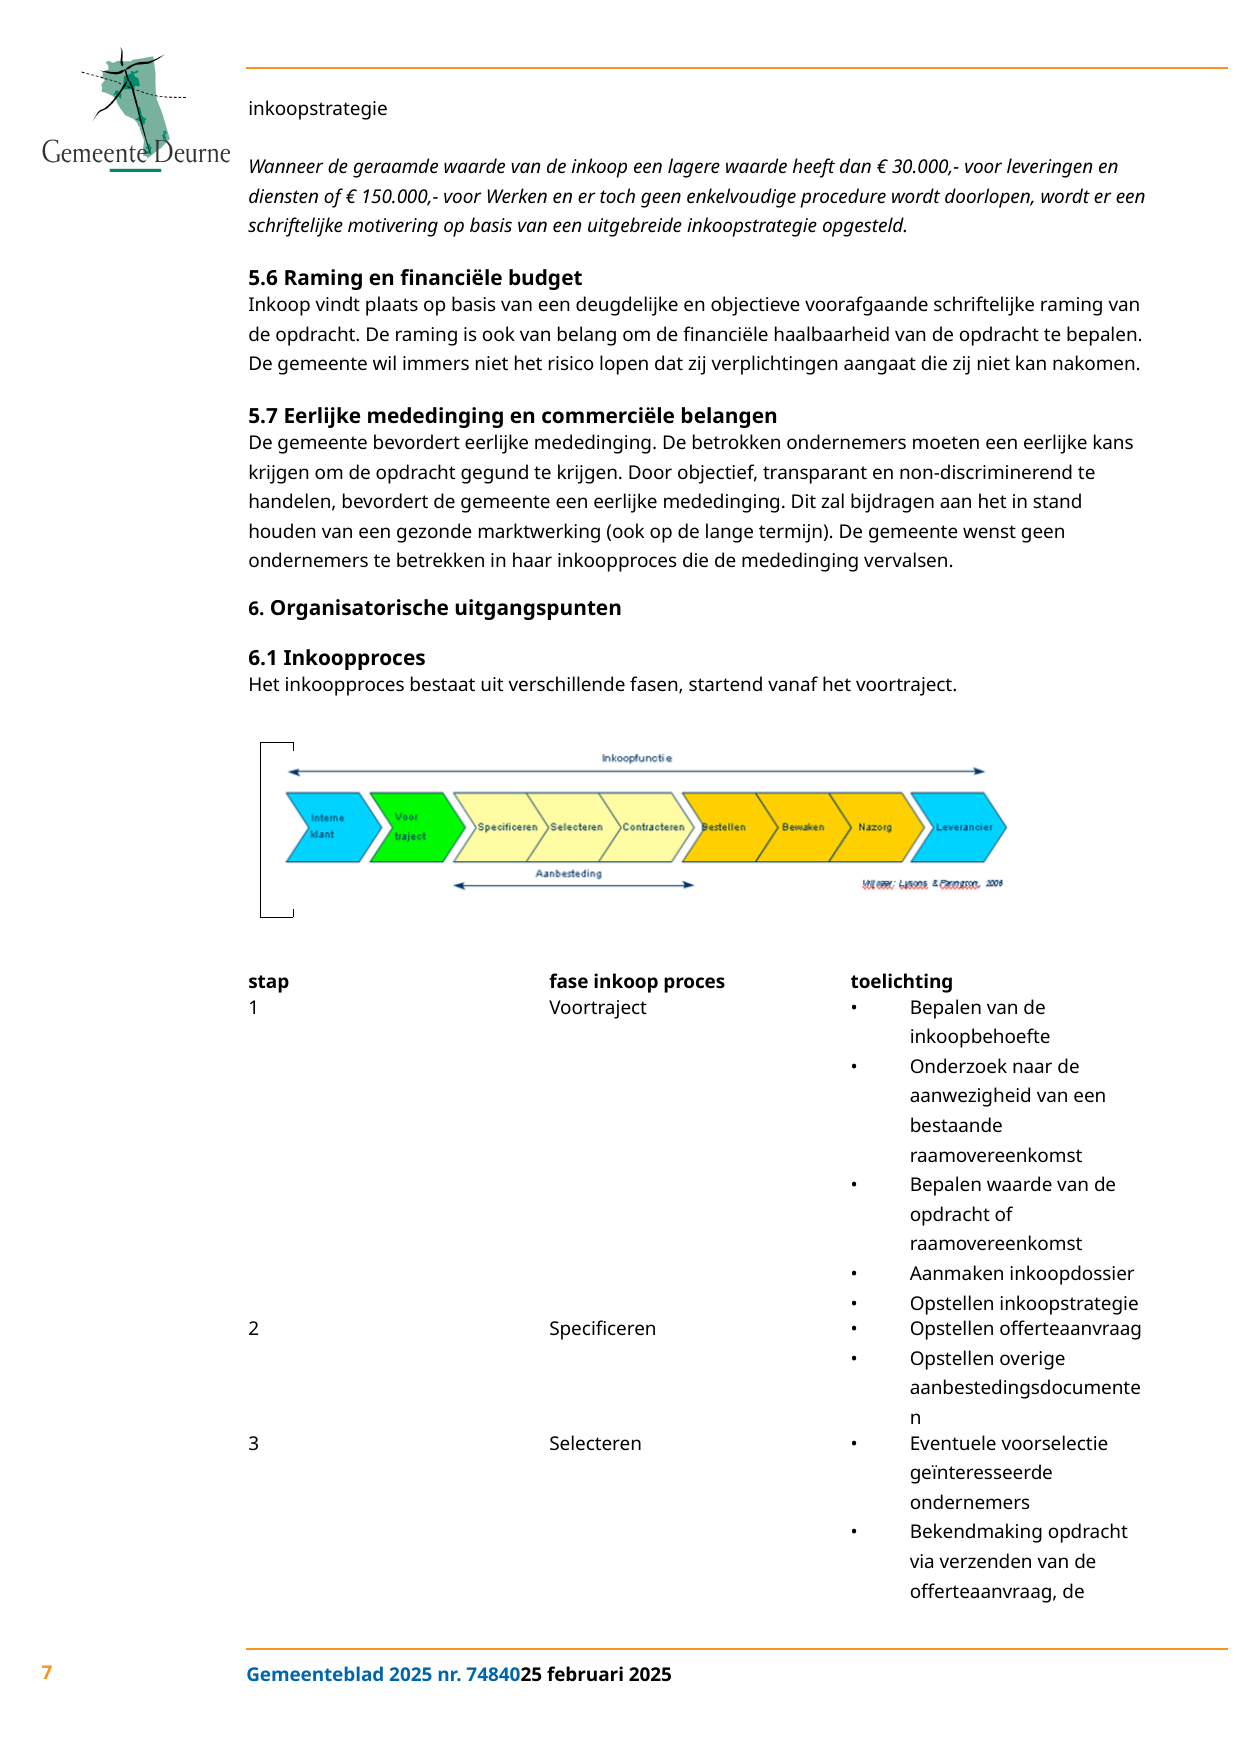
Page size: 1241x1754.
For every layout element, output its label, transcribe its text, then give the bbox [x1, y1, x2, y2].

table_cell Eventuele voorselectie geïnteresseerde ondernemers Bekendmaking opdracht via verzenden van de offerteaanvraag, de [850, 1430, 1152, 1603]
text 6. Organisatorische uitgangspunten [248, 593, 1152, 622]
text Wanneer de geraamde waarde van de inkoop een lagere waarde heeft dan € 30.000,- voor leveringen en diensten of € 150.000,- voor Werken en er toch geen enkelvoudige procedure wordt doorlopen, wordt er een schriftelijke motivering op basis van een uitgebreide inkoopstrategie opgesteld. [248, 153, 1152, 238]
table_header stap [248, 968, 549, 994]
table_header toelichting [850, 968, 1152, 994]
table_cell inkoopstrategie [248, 95, 549, 121]
table_cell [850, 95, 1152, 121]
table_header fase inkoop proces [549, 968, 850, 994]
table_cell Voortraject [549, 994, 850, 1315]
table_cell Bepalen van de inkoopbehoefte Onderzoek naar de aanwezigheid van een bestaande raamovereenkomst Bepalen waarde van de opdracht of raamovereenkomst Aanmaken inkoopdossier Opstellen inkoopstrategie [850, 994, 1152, 1315]
picture [41, 47, 231, 172]
text 5.7 Eerlijke mededinging en commerciële belangen [248, 401, 1152, 429]
text Het inkoopproces bestaat uit verschillende fasen, startend vanaf het voortraject. [248, 671, 1152, 697]
text 6.1 Inkoopproces [248, 643, 1152, 671]
table_cell 3 [248, 1430, 549, 1603]
table_cell Specificeren [549, 1315, 850, 1430]
table_cell [549, 95, 850, 121]
picture [268, 751, 1036, 909]
text De gemeente bevordert eerlijke mededinging. De betrokken ondernemers moeten een eerlijke kans krijgen om de opdracht gegund te krijgen. Door objectief, transparant en non-discriminerend te handelen, bevordert de gemeente een eerlijke mededinging. Dit zal bijdragen aan het in stand houden van een gezonde marktwerking (ook op de lange termijn). De gemeente wenst geen ondernemers te betrekken in haar inkoopproces die de mededinging vervalsen. [248, 429, 1152, 573]
table_cell 2 [248, 1315, 549, 1430]
table_cell 1 [248, 994, 549, 1315]
text 5.6 Raming en financiële budget [248, 263, 1152, 291]
text Inkoop vindt plaats op basis van een deugdelijke en objectieve voorafgaande schriftelijke raming van de opdracht. De raming is ook van belang om de financiële haalbaarheid van de opdracht te bepalen. De gemeente wil immers niet het risico lopen dat zij verplichtingen aangaat die zij niet kan nakomen. [248, 291, 1152, 376]
table_cell Opstellen offerteaanvraag Opstellen overige aanbestedingsdocumenten [850, 1315, 1152, 1430]
table_cell Selecteren [549, 1430, 850, 1603]
